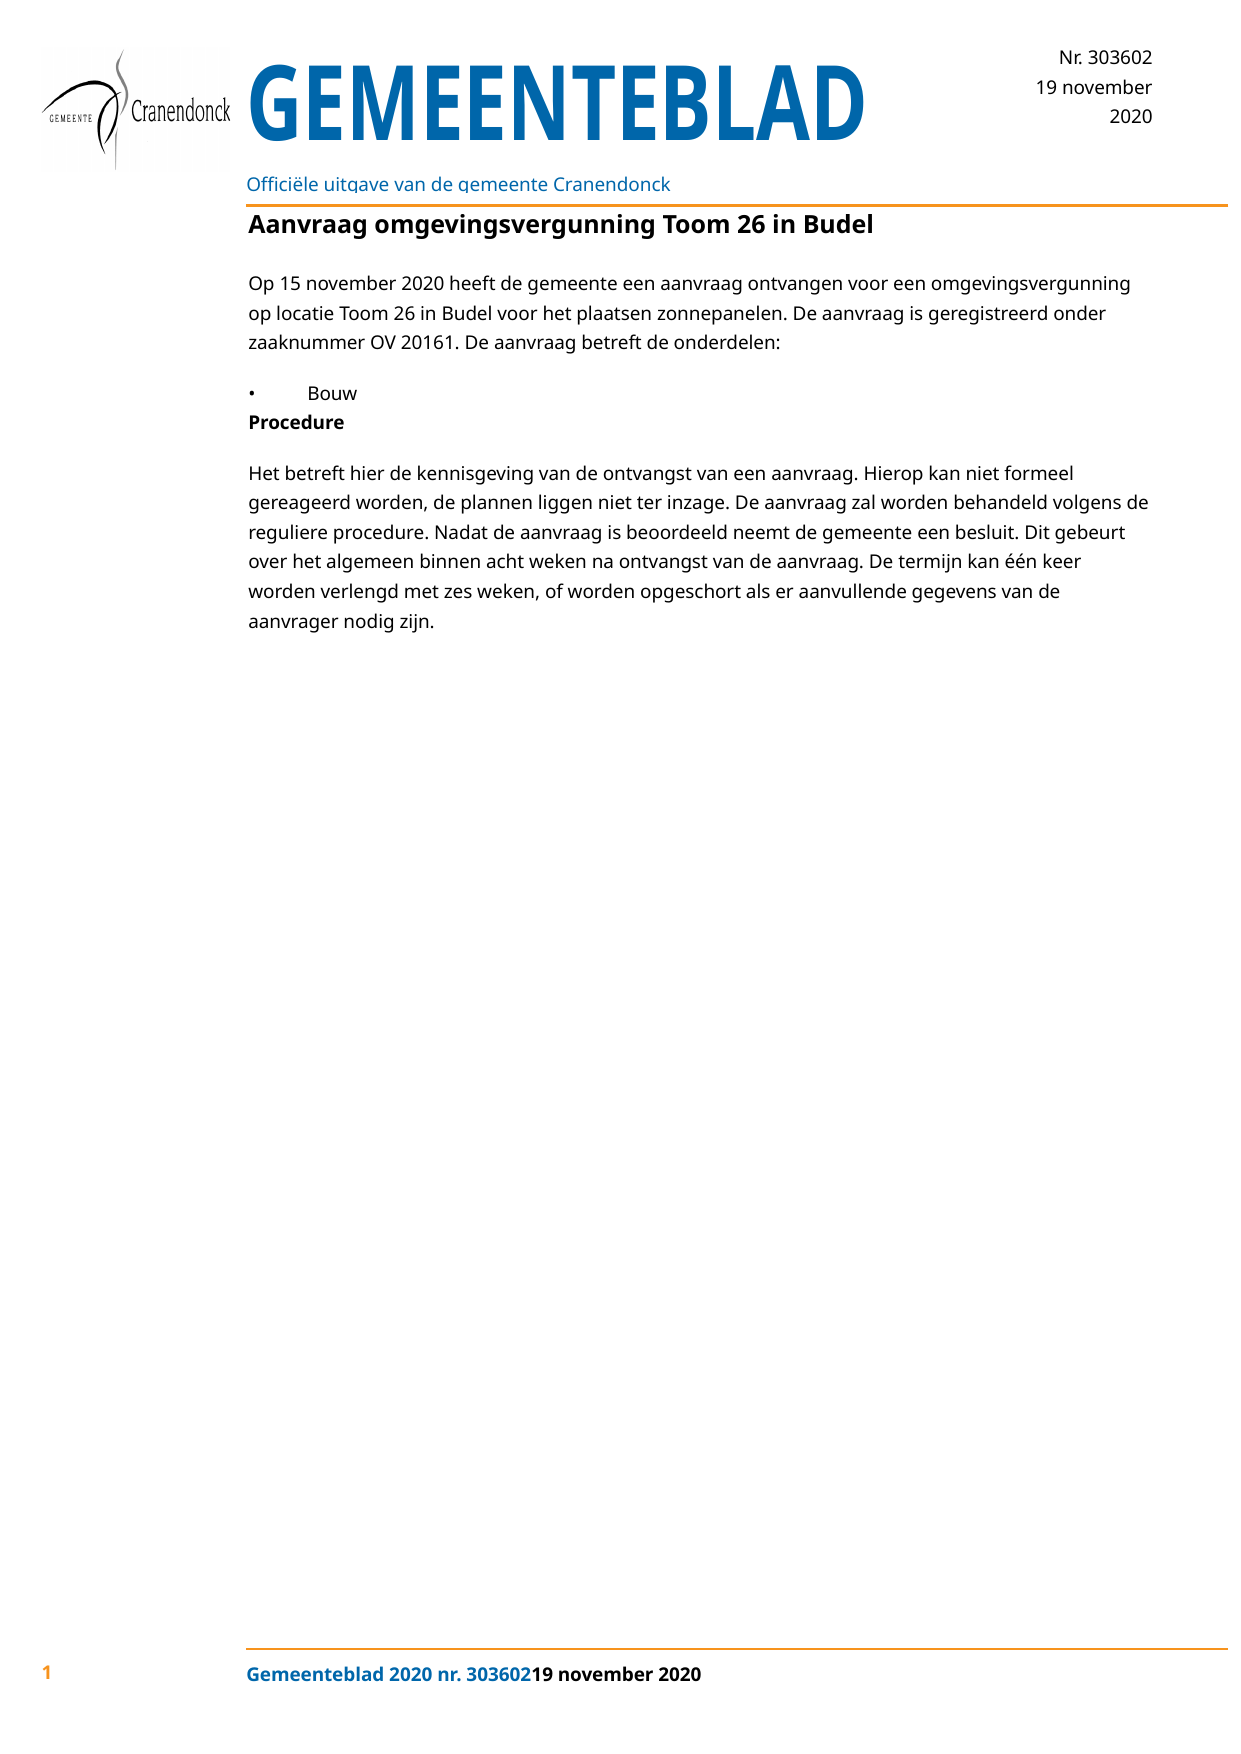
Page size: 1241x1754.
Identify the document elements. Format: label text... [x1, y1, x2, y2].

text Het betreft hier de kennisgeving van de ontvangst van een aanvraag. Hierop kan niet formeel gereageerd worden, de plannen liggen niet ter inzage. De aanvraag zal worden behandeld volgens de reguliere procedure. Nadat de aanvraag is beoordeeld neemt de gemeente een besluit. Dit gebeurt over het algemeen binnen acht weken na ontvangst van de aanvraag. De termijn kan één keer worden verlengd met zes weken, of worden opgeschort als er aanvullende gegevens van de aanvrager nodig zijn. [248, 460, 1152, 633]
list Bouw [248, 380, 1152, 406]
text Op 15 november 2020 heeft de gemeente een aanvraag ontvangen voor een omgevingsvergunning op locatie Toom 26 in Budel voor het plaatsen zonnepanelen. De aanvraag is geregistreerd onder zaaknummer OV 20161. De aanvraag betreft de onderdelen: [248, 270, 1152, 355]
picture [41, 47, 231, 172]
text Procedure [248, 409, 1152, 435]
text Aanvraag omgevingsvergunning Toom 26 in Budel [248, 207, 1152, 241]
